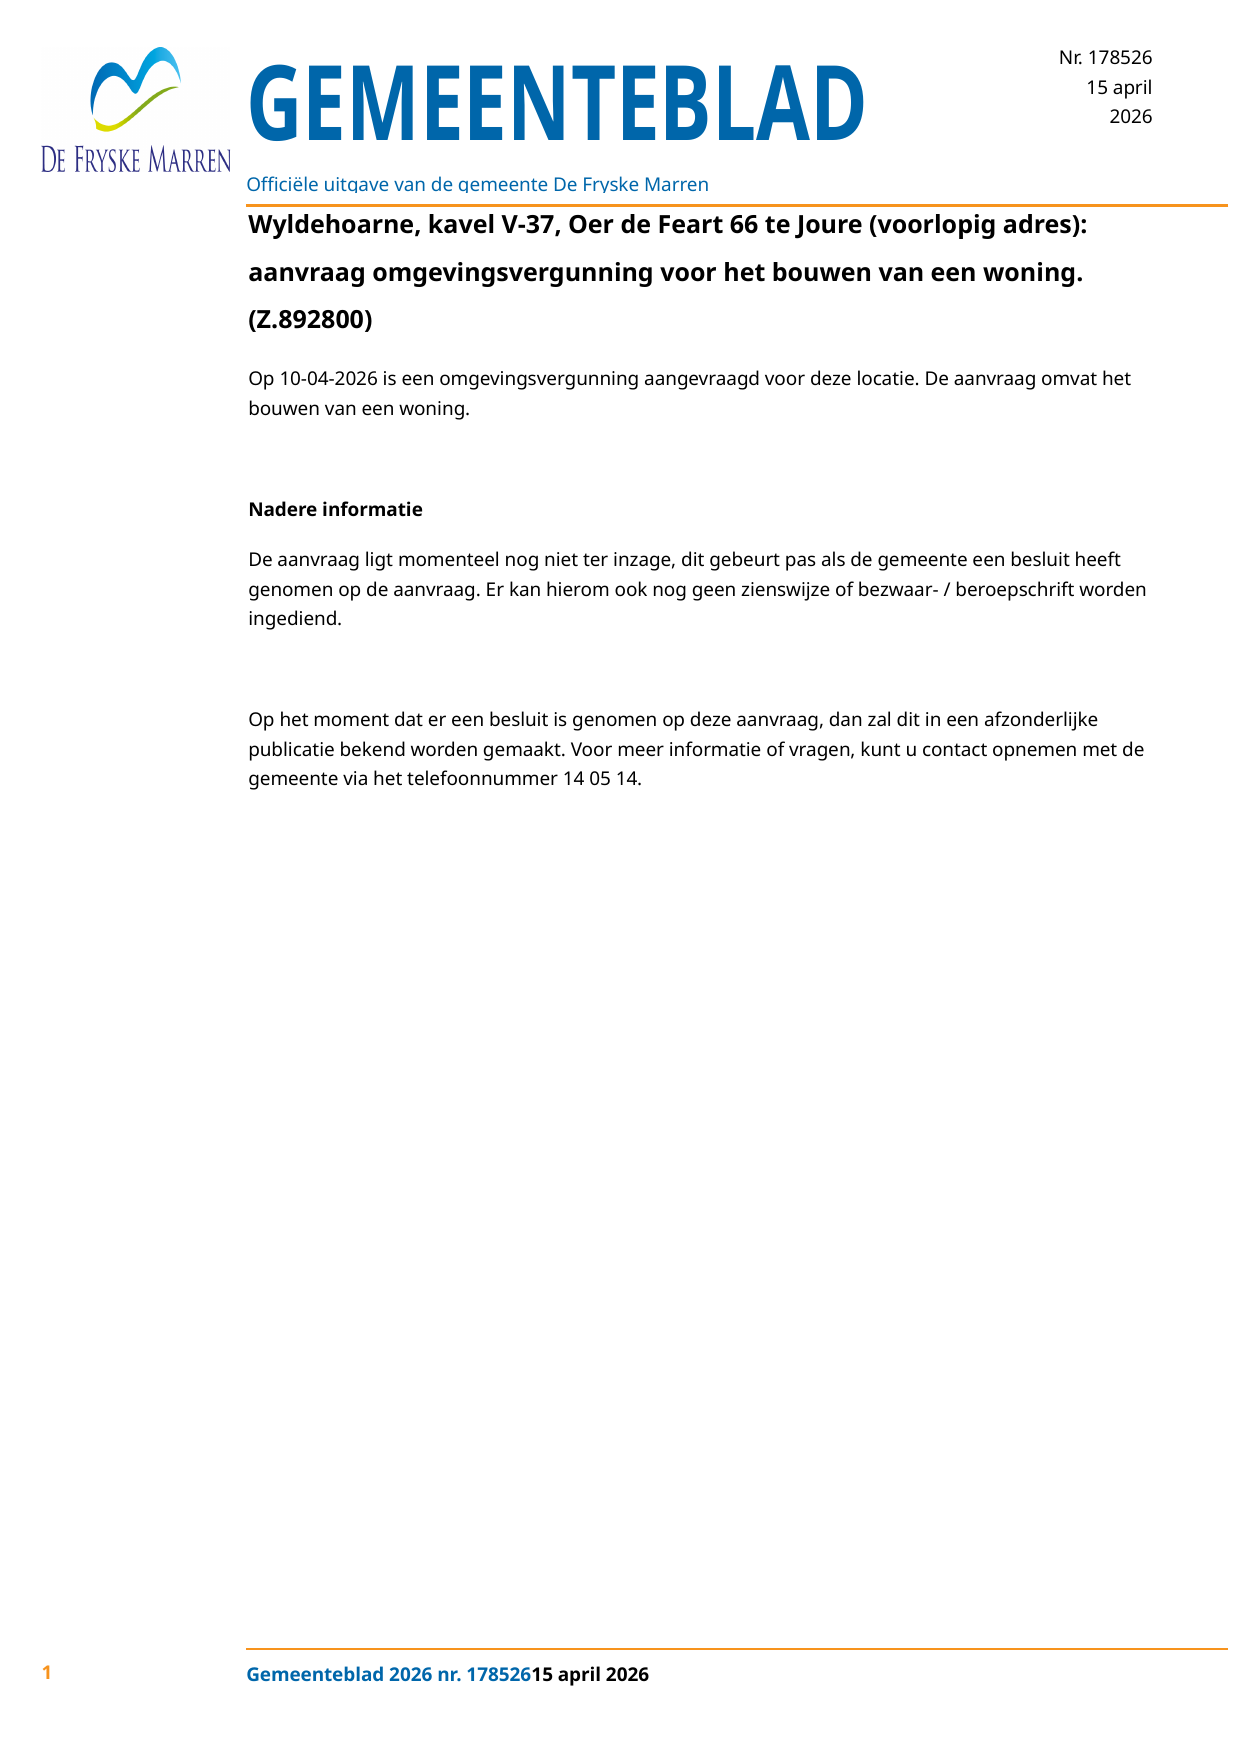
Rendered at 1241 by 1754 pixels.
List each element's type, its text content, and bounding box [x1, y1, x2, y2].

text De aanvraag ligt momenteel nog niet ter inzage, dit gebeurt pas als de gemeente een besluit heeft genomen op de aanvraag. Er kan hierom ook nog geen zienswijze of bezwaar- / beroepschrift worden ingediend. [248, 546, 1152, 631]
text Nadere informatie [248, 496, 1152, 522]
picture [41, 47, 231, 172]
text Op 10-04-2026 is een omgevingsvergunning aangevraagd voor deze locatie. De aanvraag omvat het bouwen van een woning. [248, 366, 1152, 421]
text Op het moment dat er een besluit is genomen op deze aanvraag, dan zal dit in een afzonderlijke publicatie bekend worden gemaakt. Voor meer informatie of vragen, kunt u contact opnemen met de gemeente via het telefoonnummer 14 05 14. [248, 706, 1152, 791]
text Wyldehoarne, kavel V-37, Oer de Feart 66 te Joure (voorlopig adres): aanvraag omgevingsvergunning voor het bouwen van een woning. (Z.892800) [248, 207, 1152, 336]
